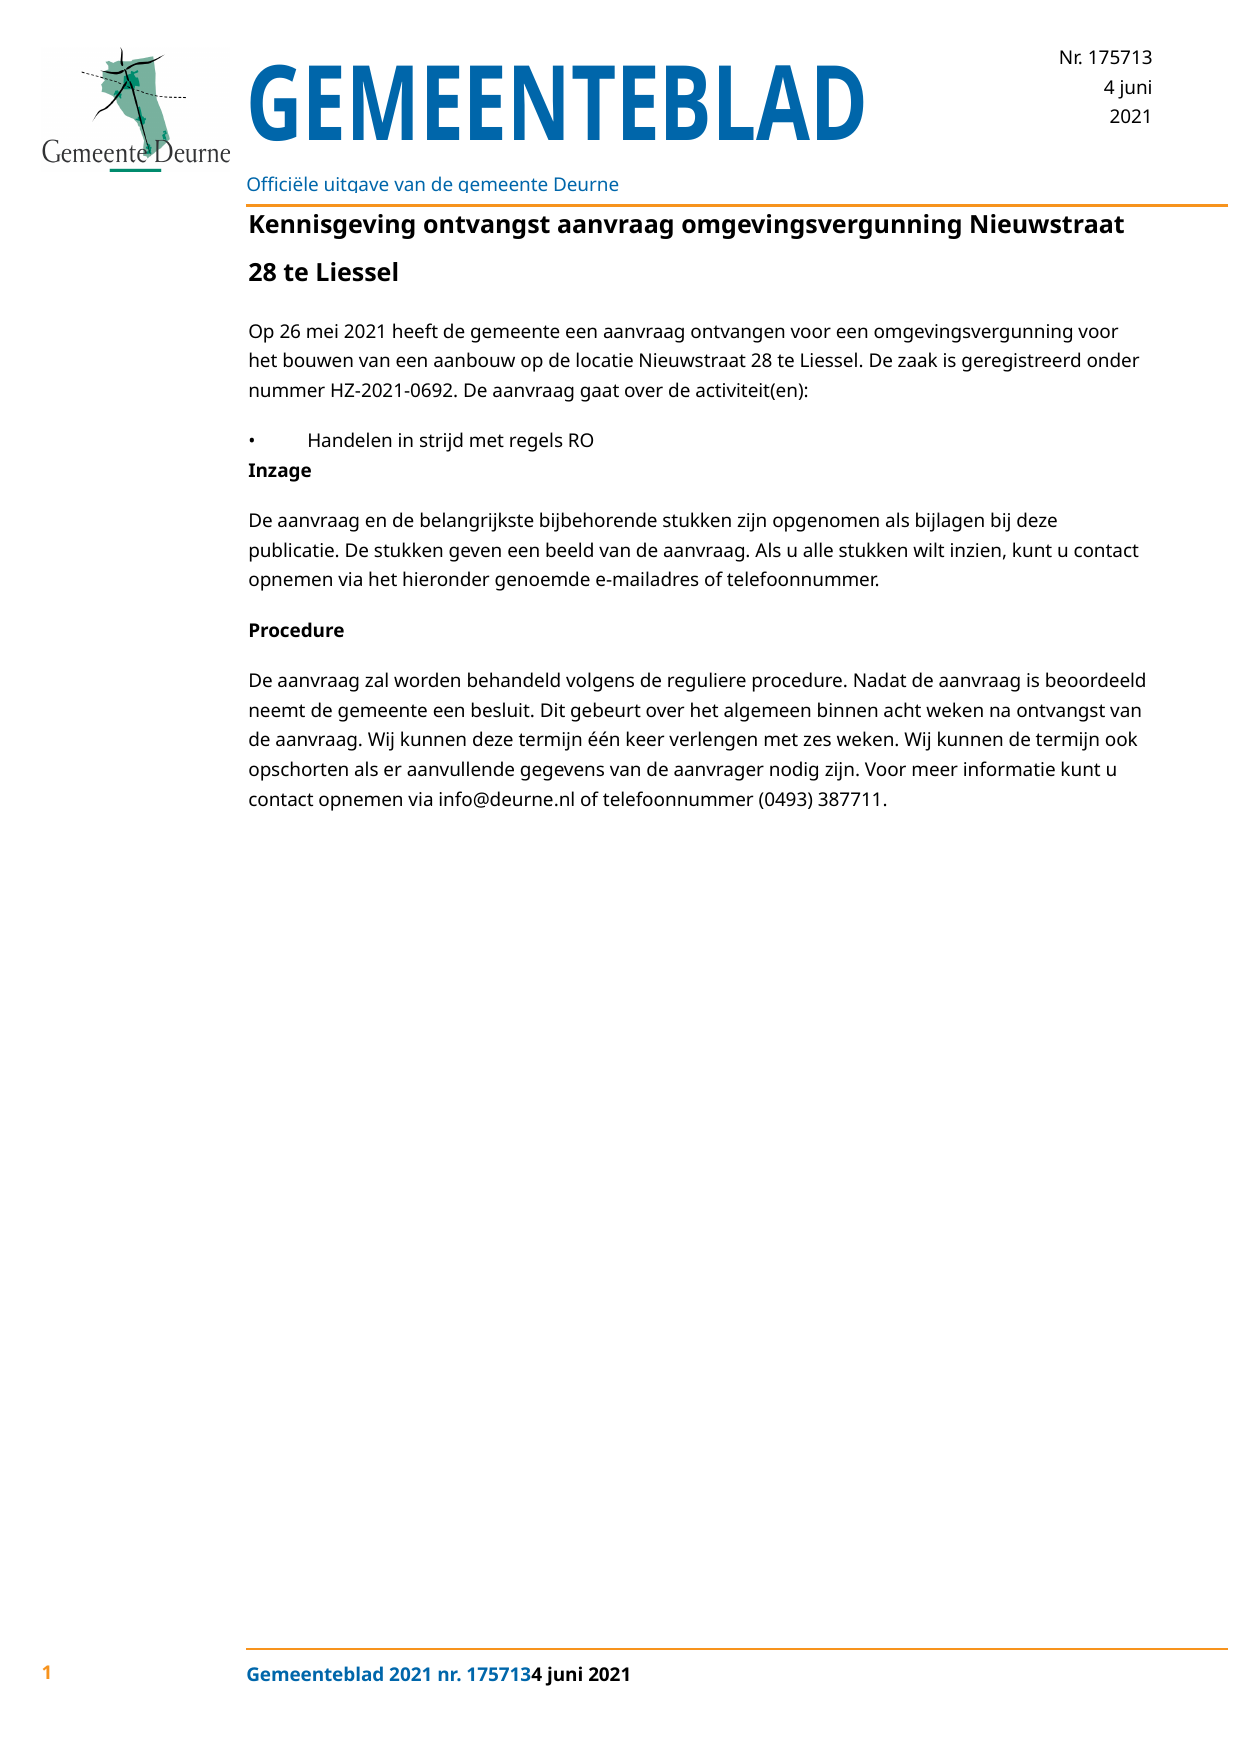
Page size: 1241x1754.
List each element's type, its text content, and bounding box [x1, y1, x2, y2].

text De aanvraag en de belangrijkste bijbehorende stukken zijn opgenomen als bijlagen bij deze publicatie. De stukken geven een beeld van de aanvraag. Als u alle stukken wilt inzien, kunt u contact opnemen via het hieronder genoemde e-mailadres of telefoonnummer. [248, 507, 1152, 592]
text Procedure [248, 617, 1152, 643]
picture [41, 47, 231, 172]
list Handelen in strijd met regels RO [248, 427, 1152, 453]
text Op 26 mei 2021 heeft de gemeente een aanvraag ontvangen voor een omgevingsvergunning voor het bouwen van een aanbouw op de locatie Nieuwstraat 28 te Liessel. De zaak is geregistreerd onder nummer HZ-2021-0692. De aanvraag gaat over de activiteit(en): [248, 318, 1152, 403]
text Kennisgeving ontvangst aanvraag omgevingsvergunning Nieuwstraat 28 te Liessel [248, 207, 1152, 288]
text Inzage [248, 457, 1152, 483]
text De aanvraag zal worden behandeld volgens de reguliere procedure. Nadat de aanvraag is beoordeeld neemt de gemeente een besluit. Dit gebeurt over het algemeen binnen acht weken na ontvangst van de aanvraag. Wij kunnen deze termijn één keer verlengen met zes weken. Wij kunnen de termijn ook opschorten als er aanvullende gegevens van de aanvrager nodig zijn. Voor meer informatie kunt u contact opnemen via info@deurne.nl of telefoonnummer (0493) 387711. [248, 667, 1152, 812]
